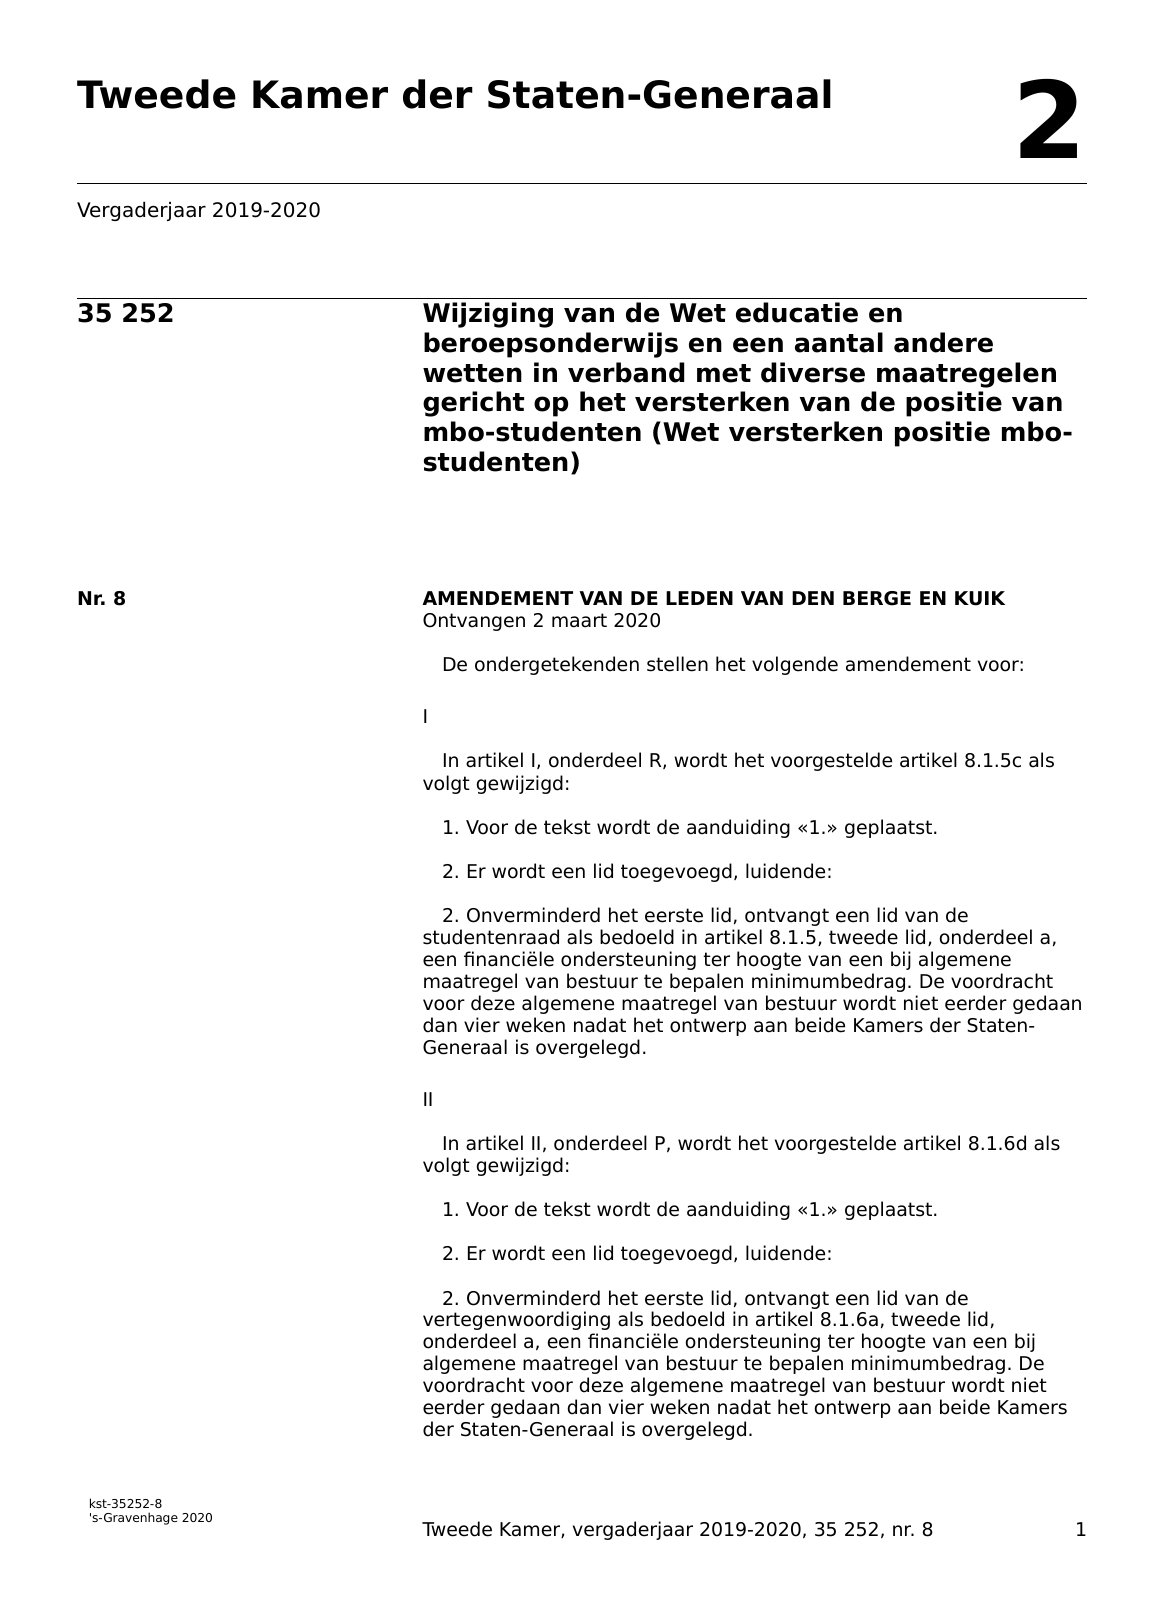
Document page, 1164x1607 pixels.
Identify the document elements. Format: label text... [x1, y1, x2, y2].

table_cell Vergaderjaar 2019-2020 [77, 184, 1087, 298]
subtitle Nr. 8 AMENDEMENT VAN DE LEDEN VAN DEN BERGE EN KUIK [77, 588, 1087, 610]
text 2. Onverminderd het eerste lid, ontvangt een lid van de studentenraad als bedoeld in artikel 8.1.5, tweede lid, onderdeel a, een financiële ondersteuning ter hoogte van een bij algemene maatregel van bestuur te bepalen minimumbedrag. De voordracht voor deze algemene maatregel van bestuur wordt niet eerder gedaan dan vier weken nadat het ontwerp aan beide Kamers der Staten-Generaal is overgelegd. [422, 905, 1087, 1059]
text 2. Er wordt een lid toegevoegd, luidende: [422, 1243, 1087, 1265]
text 2. Er wordt een lid toegevoegd, luidende: [422, 861, 1087, 883]
table_header Tweede Kamer der Staten-Generaal [77, 59, 886, 183]
text Ontvangen 2 maart 2020 [422, 610, 1087, 632]
table_header 2 [886, 59, 1087, 183]
text kst-35252-8 [88, 1497, 323, 1511]
text 1. Voor de tekst wordt de aanduiding «1.» geplaatst. [422, 817, 1087, 838]
text 's-Gravenhage 2020 [88, 1511, 323, 1525]
text De ondergetekenden stellen het volgende amendement voor: [422, 654, 1087, 676]
text In artikel I, onderdeel R, wordt het voorgestelde artikel 8.1.5c als volgt gewijzigd: [422, 750, 1087, 794]
subtitle II [422, 1089, 1087, 1111]
text In artikel II, onderdeel P, wordt het voorgestelde artikel 8.1.6d als volgt gewijzigd: [422, 1133, 1087, 1177]
text 1. Voor de tekst wordt de aanduiding «1.» geplaatst. [422, 1199, 1087, 1221]
subtitle I [422, 706, 1087, 728]
subtitle 35 252 Wijziging van de Wet educatie en beroepsonderwijs en een aantal andere wetten in verband met diverse maatregelen gericht op het versterken van de positie van mbo-studenten (Wet versterken positie mbo-studenten) [77, 299, 1087, 477]
text 2. Onverminderd het eerste lid, ontvangt een lid van de vertegenwoordiging als bedoeld in artikel 8.1.6a, tweede lid, onderdeel a, een financiële ondersteuning ter hoogte van een bij algemene maatregel van bestuur te bepalen minimumbedrag. De voordracht voor deze algemene maatregel van bestuur wordt niet eerder gedaan dan vier weken nadat het ontwerp aan beide Kamers der Staten-Generaal is overgelegd. [422, 1287, 1087, 1441]
